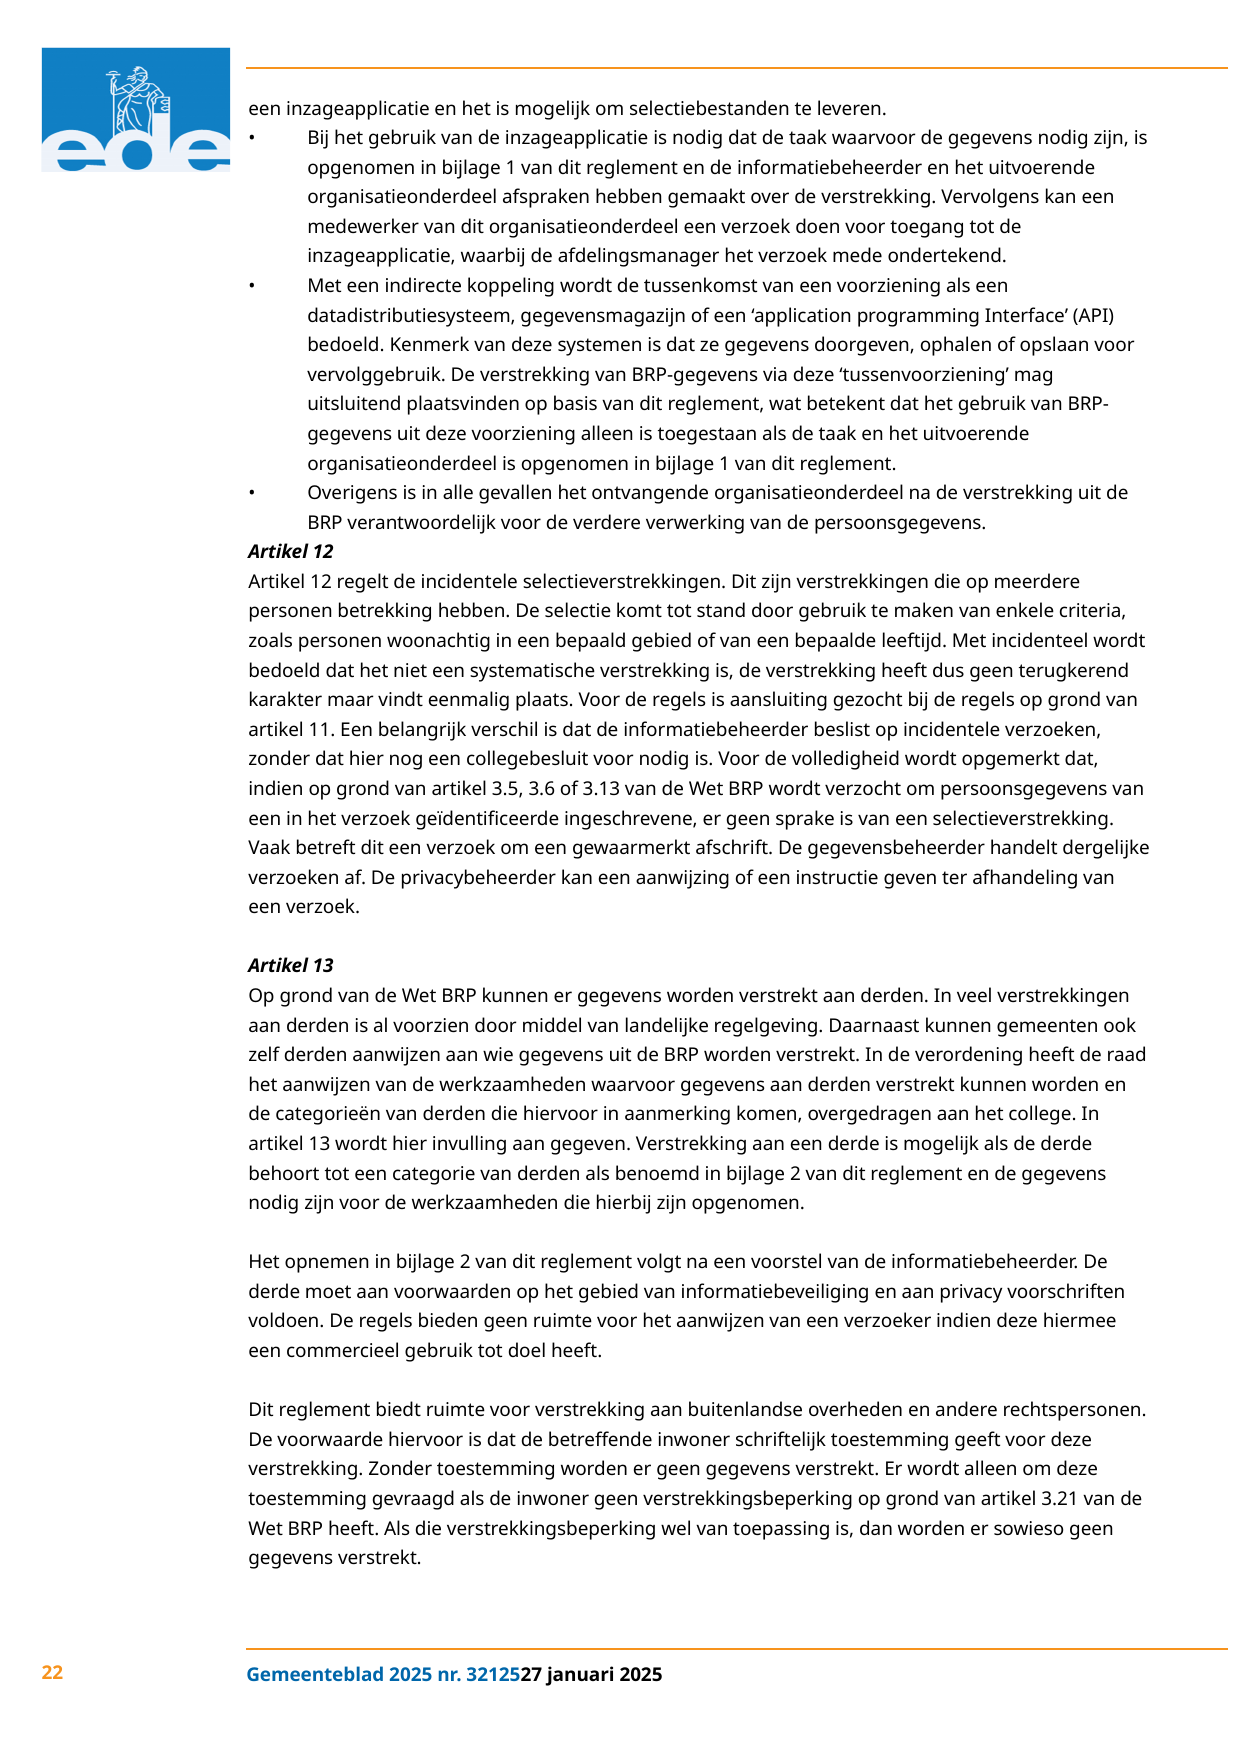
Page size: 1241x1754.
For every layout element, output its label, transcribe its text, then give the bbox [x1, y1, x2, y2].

list Bij het gebruik van de inzageapplicatie is nodig dat de taak waarvoor de gegevens nodig zijn, is opgenomen in bijlage 1 van dit reglement en de informatiebeheerder en het uitvoerende organisatieonderdeel afspraken hebben gemaakt over de verstrekking. Vervolgens kan een medewerker van dit organisatieonderdeel een verzoek doen voor toegang tot de inzageapplicatie, waarbij de afdelingsmanager het verzoek mede ondertekend. [248, 124, 1152, 268]
list Overigens is in alle gevallen het ontvangende organisatieonderdeel na de verstrekking uit de BRP verantwoordelijk voor de verdere verwerking van de persoonsgegevens. [248, 479, 1152, 535]
text een inzageapplicatie en het is mogelijk om selectiebestanden te leveren. [248, 95, 1152, 121]
text Artikel 12 regelt de incidentele selectieverstrekkingen. Dit zijn verstrekkingen die op meerdere personen betrekking hebben. De selectie komt tot stand door gebruik te maken van enkele criteria, zoals personen woonachtig in een bepaald gebied of van een bepaalde leeftijd. Met incidenteel wordt bedoeld dat het niet een systematische verstrekking is, de verstrekking heeft dus geen terugkerend karakter maar vindt eenmalig plaats. Voor de regels is aansluiting gezocht bij de regels op grond van artikel 11. Een belangrijk verschil is dat de informatiebeheerder beslist op incidentele verzoeken, zonder dat hier nog een collegebesluit voor nodig is. Voor de volledigheid wordt opgemerkt dat, indien op grond van artikel 3.5, 3.6 of 3.13 van de Wet BRP wordt verzocht om persoonsgegevens van een in het verzoek geïdentificeerde ingeschrevene, er geen sprake is van een selectieverstrekking. Vaak betreft dit een verzoek om een gewaarmerkt afschrift. De gegevensbeheerder handelt dergelijke verzoeken af. De privacybeheerder kan een aanwijzing of een instructie geven ter afhandeling van een verzoek. [248, 568, 1152, 919]
text Artikel 13 [248, 953, 1152, 978]
text Artikel 12 [248, 538, 1152, 564]
text Het opnemen in bijlage 2 van dit reglement volgt na een voorstel van de informatiebeheerder. De derde moet aan voorwaarden op het gebied van informatiebeveiliging en aan privacy voorschriften voldoen. De regels bieden geen ruimte voor het aanwijzen van een verzoeker indien deze hiermee een commercieel gebruik tot doel heeft. [248, 1248, 1152, 1363]
text Op grond van de Wet BRP kunnen er gegevens worden verstrekt aan derden. In veel verstrekkingen aan derden is al voorzien door middel van landelijke regelgeving. Daarnaast kunnen gemeenten ook zelf derden aanwijzen aan wie gegevens uit de BRP worden verstrekt. In de verordening heeft de raad het aanwijzen van de werkzaamheden waarvoor gegevens aan derden verstrekt kunnen worden en de categorieën van derden die hiervoor in aanmerking komen, overgedragen aan het college. In artikel 13 wordt hier invulling aan gegeven. Verstrekking aan een derde is mogelijk als de derde behoort tot een categorie van derden als benoemd in bijlage 2 van dit reglement en de gegevens nodig zijn voor de werkzaamheden die hierbij zijn opgenomen. [248, 982, 1152, 1215]
list Met een indirecte koppeling wordt de tussenkomst van een voorziening als een datadistributiesysteem, gegevensmagazijn of een ‘application programming Interface’ (API) bedoeld. Kenmerk van deze systemen is dat ze gegevens doorgeven, ophalen of opslaan voor vervolggebruik. De verstrekking van BRP-gegevens via deze ‘tussenvoorziening’ mag uitsluitend plaatsvinden op basis van dit reglement, wat betekent dat het gebruik van BRP-gegevens uit deze voorziening alleen is toegestaan als de taak en het uitvoerende organisatieonderdeel is opgenomen in bijlage 1 van dit reglement. [248, 272, 1152, 476]
picture [41, 47, 231, 172]
text Dit reglement biedt ruimte voor verstrekking aan buitenlandse overheden en andere rechtspersonen. De voorwaarde hiervoor is dat de betreffende inwoner schriftelijk toestemming geeft voor deze verstrekking. Zonder toestemming worden er geen gegevens verstrekt. Er wordt alleen om deze toestemming gevraagd als de inwoner geen verstrekkingsbeperking op grond van artikel 3.21 van de Wet BRP heeft. Als die verstrekkingsbeperking wel van toepassing is, dan worden er sowieso geen gegevens verstrekt. [248, 1396, 1152, 1570]
